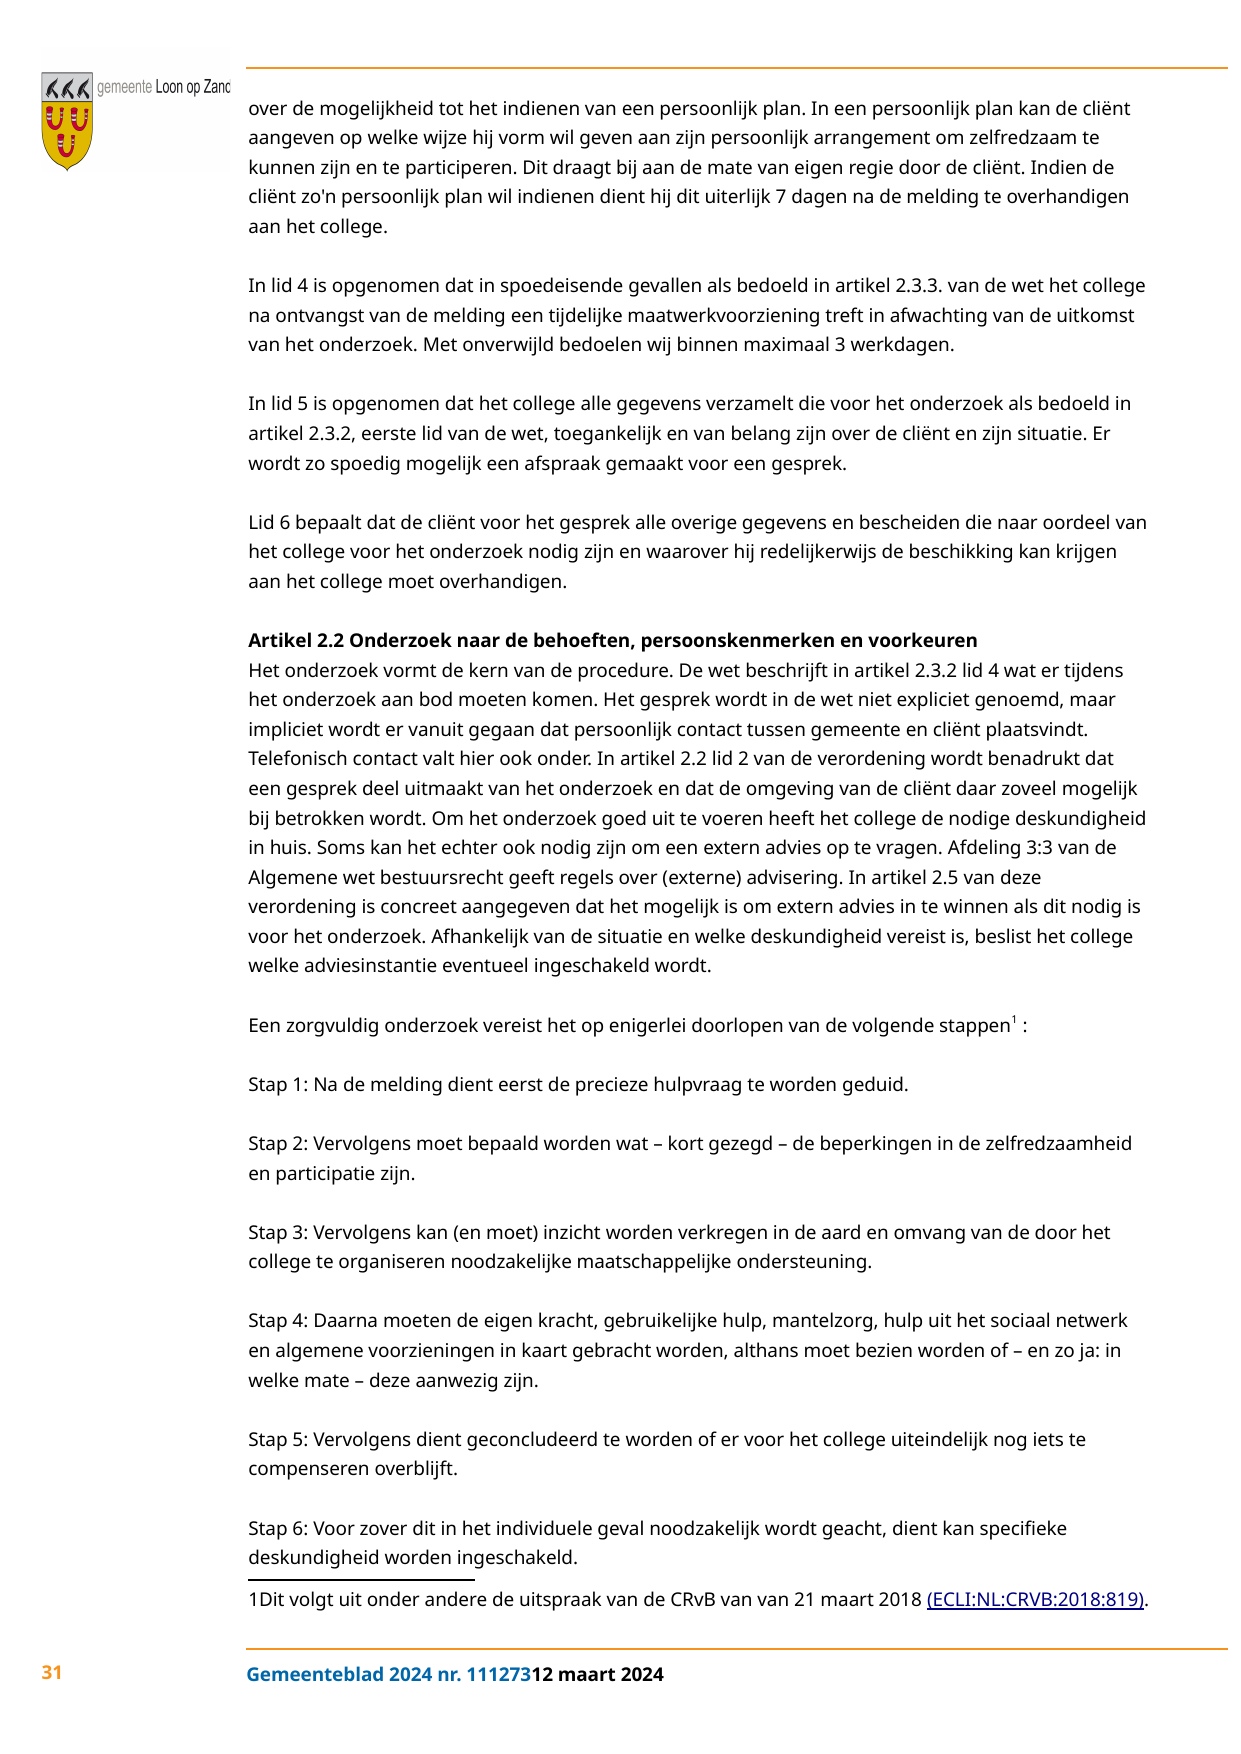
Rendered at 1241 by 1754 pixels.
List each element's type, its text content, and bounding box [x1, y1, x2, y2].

text Een zorgvuldig onderzoek vereist het op enigerlei doorlopen van de volgende stappen : [248, 1012, 1152, 1038]
text In lid 5 is opgenomen dat het college alle gegevens verzamelt die voor het onderzoek als bedoeld in artikel 2.3.2, eerste lid van de wet, toegankelijk en van belang zijn over de cliënt en zijn situatie. Er wordt zo spoedig mogelijk een afspraak gemaakt voor een gesprek. [248, 391, 1152, 476]
text Stap 4: Daarna moeten de eigen kracht, gebruikelijke hulp, mantelzorg, hulp uit het sociaal netwerk en algemene voorzieningen in kaart gebracht worden, althans moet bezien worden of – en zo ja: in welke mate – deze aanwezig zijn. [248, 1308, 1152, 1393]
text Stap 1: Na de melding dient eerst de precieze hulpvraag te worden geduid. [248, 1071, 1152, 1097]
picture [41, 47, 231, 172]
text Stap 6: Voor zover dit in het individuele geval noodzakelijk wordt geacht, dient kan specifieke deskundigheid worden ingeschakeld. [248, 1515, 1152, 1570]
text Lid 6 bepaalt dat de cliënt voor het gesprek alle overige gegevens en bescheiden die naar oordeel van het college voor het onderzoek nodig zijn en waarover hij redelijkerwijs de beschikking kan krijgen aan het college moet overhandigen. [248, 509, 1152, 594]
text Stap 2: Vervolgens moet bepaald worden wat – kort gezegd – de beperkingen in de zelfredzaamheid en participatie zijn. [248, 1130, 1152, 1186]
text Artikel 2.2 Onderzoek naar de behoeften, persoonskenmerken en voorkeuren [248, 627, 1152, 653]
text over de mogelijkheid tot het indienen van een persoonlijk plan. In een persoonlijk plan kan de cliënt aangeven op welke wijze hij vorm wil geven aan zijn persoonlijk arrangement om zelfredzaam te kunnen zijn en te participeren. Dit draagt bij aan de mate van eigen regie door de cliënt. Indien de cliënt zo'n persoonlijk plan wil indienen dient hij dit uiterlijk 7 dagen na de melding te overhandigen aan het college. [248, 95, 1152, 239]
text Het onderzoek vormt de kern van de procedure. De wet beschrijft in artikel 2.3.2 lid 4 wat er tijdens het onderzoek aan bod moeten komen. Het gesprek wordt in de wet niet expliciet genoemd, maar impliciet wordt er vanuit gegaan dat persoonlijk contact tussen gemeente en cliënt plaatsvindt. Telefonisch contact valt hier ook onder. In artikel 2.2 lid 2 van de verordening wordt benadrukt dat een gesprek deel uitmaakt van het onderzoek en dat de omgeving van de cliënt daar zoveel mogelijk bij betrokken wordt. Om het onderzoek goed uit te voeren heeft het college de nodige deskundigheid in huis. Soms kan het echter ook nodig zijn om een extern advies op te vragen. Afdeling 3:3 van de Algemene wet bestuursrecht geeft regels over (externe) advisering. In artikel 2.5 van deze verordening is concreet aangegeven dat het mogelijk is om extern advies in te winnen als dit nodig is voor het onderzoek. Afhankelijk van de situatie en welke deskundigheid vereist is, beslist het college welke adviesinstantie eventueel ingeschakeld wordt. [248, 657, 1152, 978]
text Stap 3: Vervolgens kan (en moet) inzicht worden verkregen in de aard en omvang van de door het college te organiseren noodzakelijke maatschappelijke ondersteuning. [248, 1219, 1152, 1274]
text In lid 4 is opgenomen dat in spoedeisende gevallen als bedoeld in artikel 2.3.3. van de wet het college na ontvangst van de melding een tijdelijke maatwerkvoorziening treft in afwachting van de uitkomst van het onderzoek. Met onverwijld bedoelen wij binnen maximaal 3 werkdagen. [248, 272, 1152, 357]
text Stap 5: Vervolgens dient geconcludeerd te worden of er voor het college uiteindelijk nog iets te compenseren overblijft. [248, 1426, 1152, 1481]
text Dit volgt uit onder andere de uitspraak van de CRvB van van 21 maart 2018 (ECLI:NL:CRVB:2018:819). [248, 1586, 1152, 1612]
